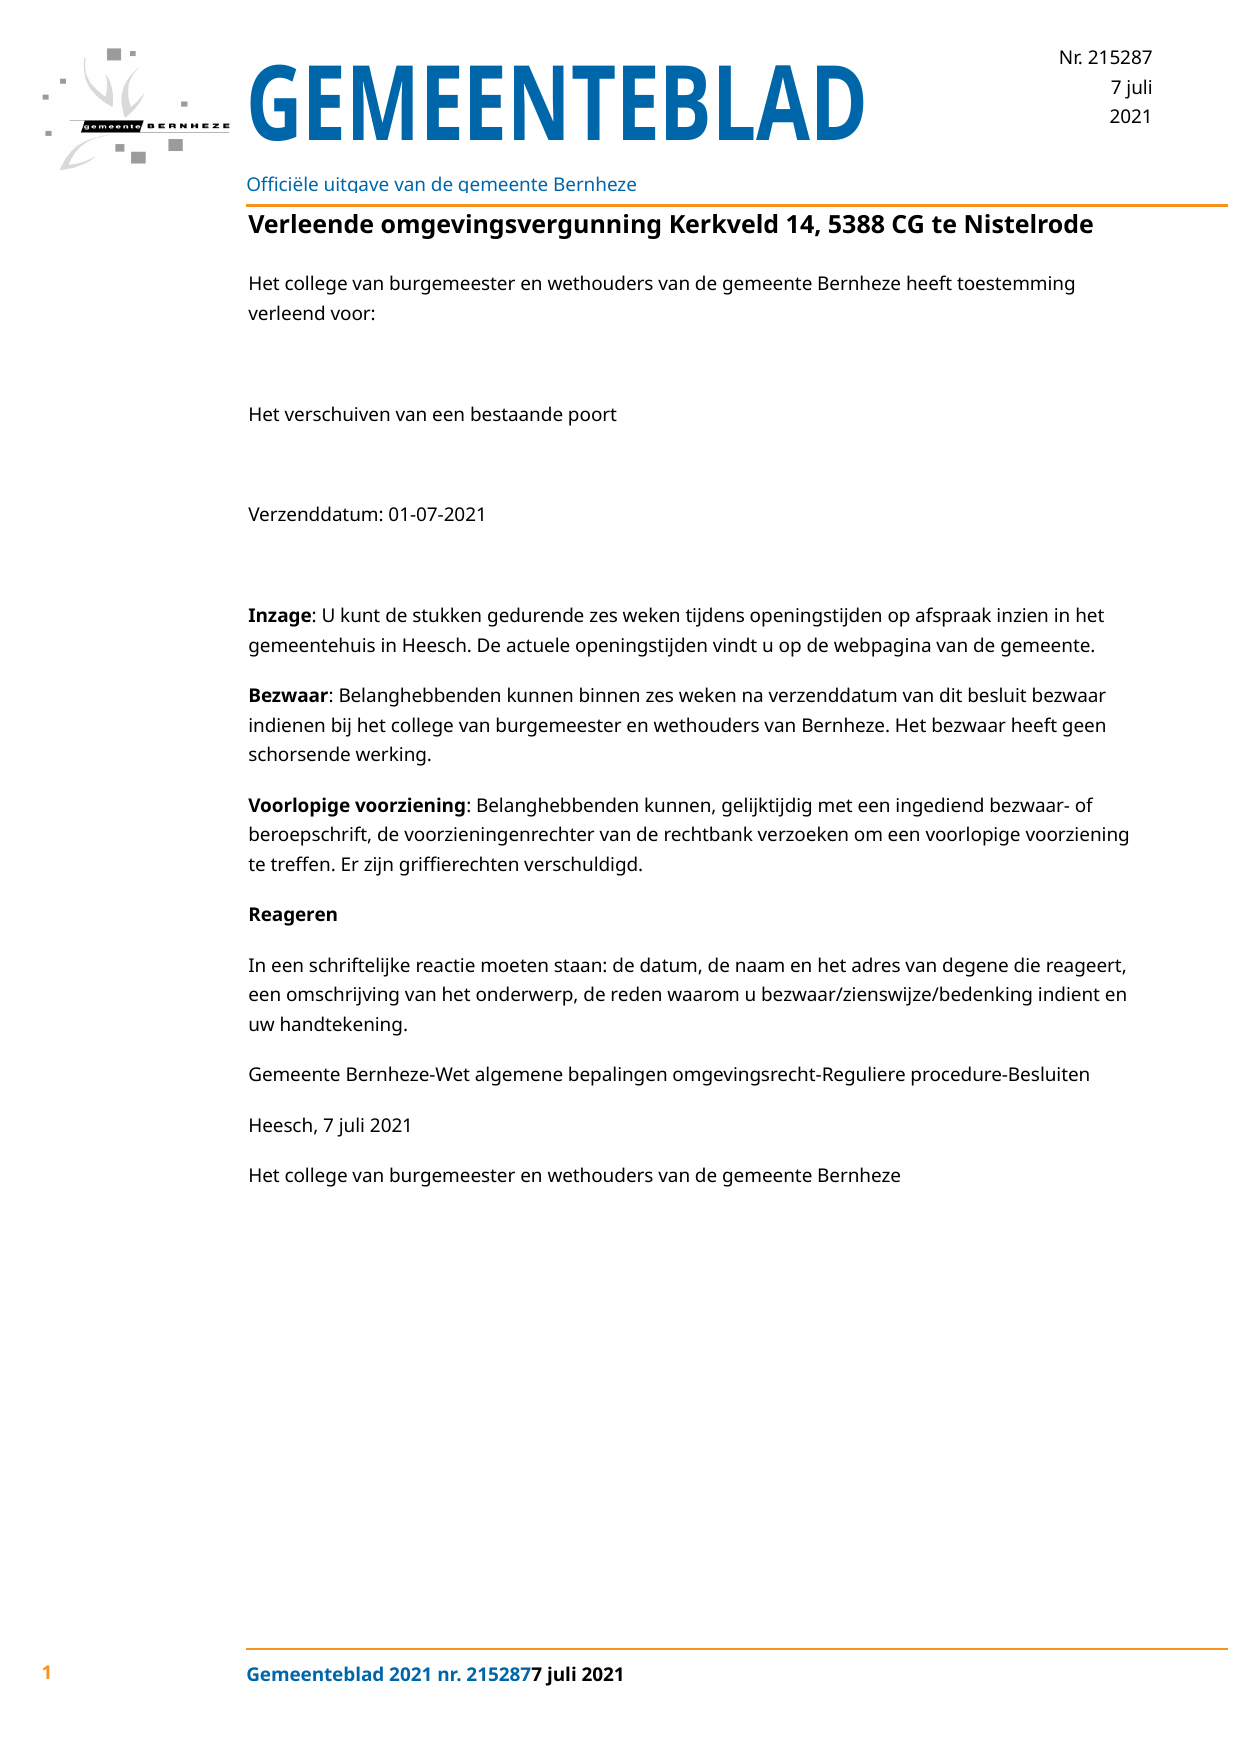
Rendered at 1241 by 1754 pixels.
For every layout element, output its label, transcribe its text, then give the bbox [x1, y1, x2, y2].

text Inzage: U kunt de stukken gedurende zes weken tijdens openingstijden op afspraak inzien in het gemeentehuis in Heesch. De actuele openingstijden vindt u op de webpagina van de gemeente. [248, 602, 1152, 658]
text Het verschuiven van een bestaande poort [248, 401, 1152, 426]
text Voorlopige voorziening: Belanghebbenden kunnen, gelijktijdig met een ingediend bezwaar- of beroepschrift, de voorzieningenrechter van de rechtbank verzoeken om een voorlopige voorziening te treffen. Er zijn griffierechten verschuldigd. [248, 792, 1152, 877]
text Heesch, 7 juli 2021 [248, 1112, 1152, 1138]
text Verleende omgevingsvergunning Kerkveld 14, 5388 CG te Nistelrode [248, 207, 1152, 241]
text In een schriftelijke reactie moeten staan: de datum, de naam en het adres van degene die reageert, een omschrijving van het onderwerp, de reden waarom u bezwaar/zienswijze/bedenking indient en uw handtekening. [248, 952, 1152, 1037]
text Verzenddatum: 01-07-2021 [248, 502, 1152, 527]
text Het college van burgemeester en wethouders van de gemeente Bernheze [248, 1162, 1152, 1188]
text Reageren [248, 902, 1152, 927]
picture [41, 47, 231, 172]
text Gemeente Bernheze-Wet algemene bepalingen omgevingsrecht-Reguliere procedure-Besluiten [248, 1062, 1152, 1087]
text Bezwaar: Belanghebbenden kunnen binnen zes weken na verzenddatum van dit besluit bezwaar indienen bij het college van burgemeester en wethouders van Bernheze. Het bezwaar heeft geen schorsende werking. [248, 682, 1152, 767]
text Het college van burgemeester en wethouders van de gemeente Bernheze heeft toestemming verleend voor: [248, 270, 1152, 326]
